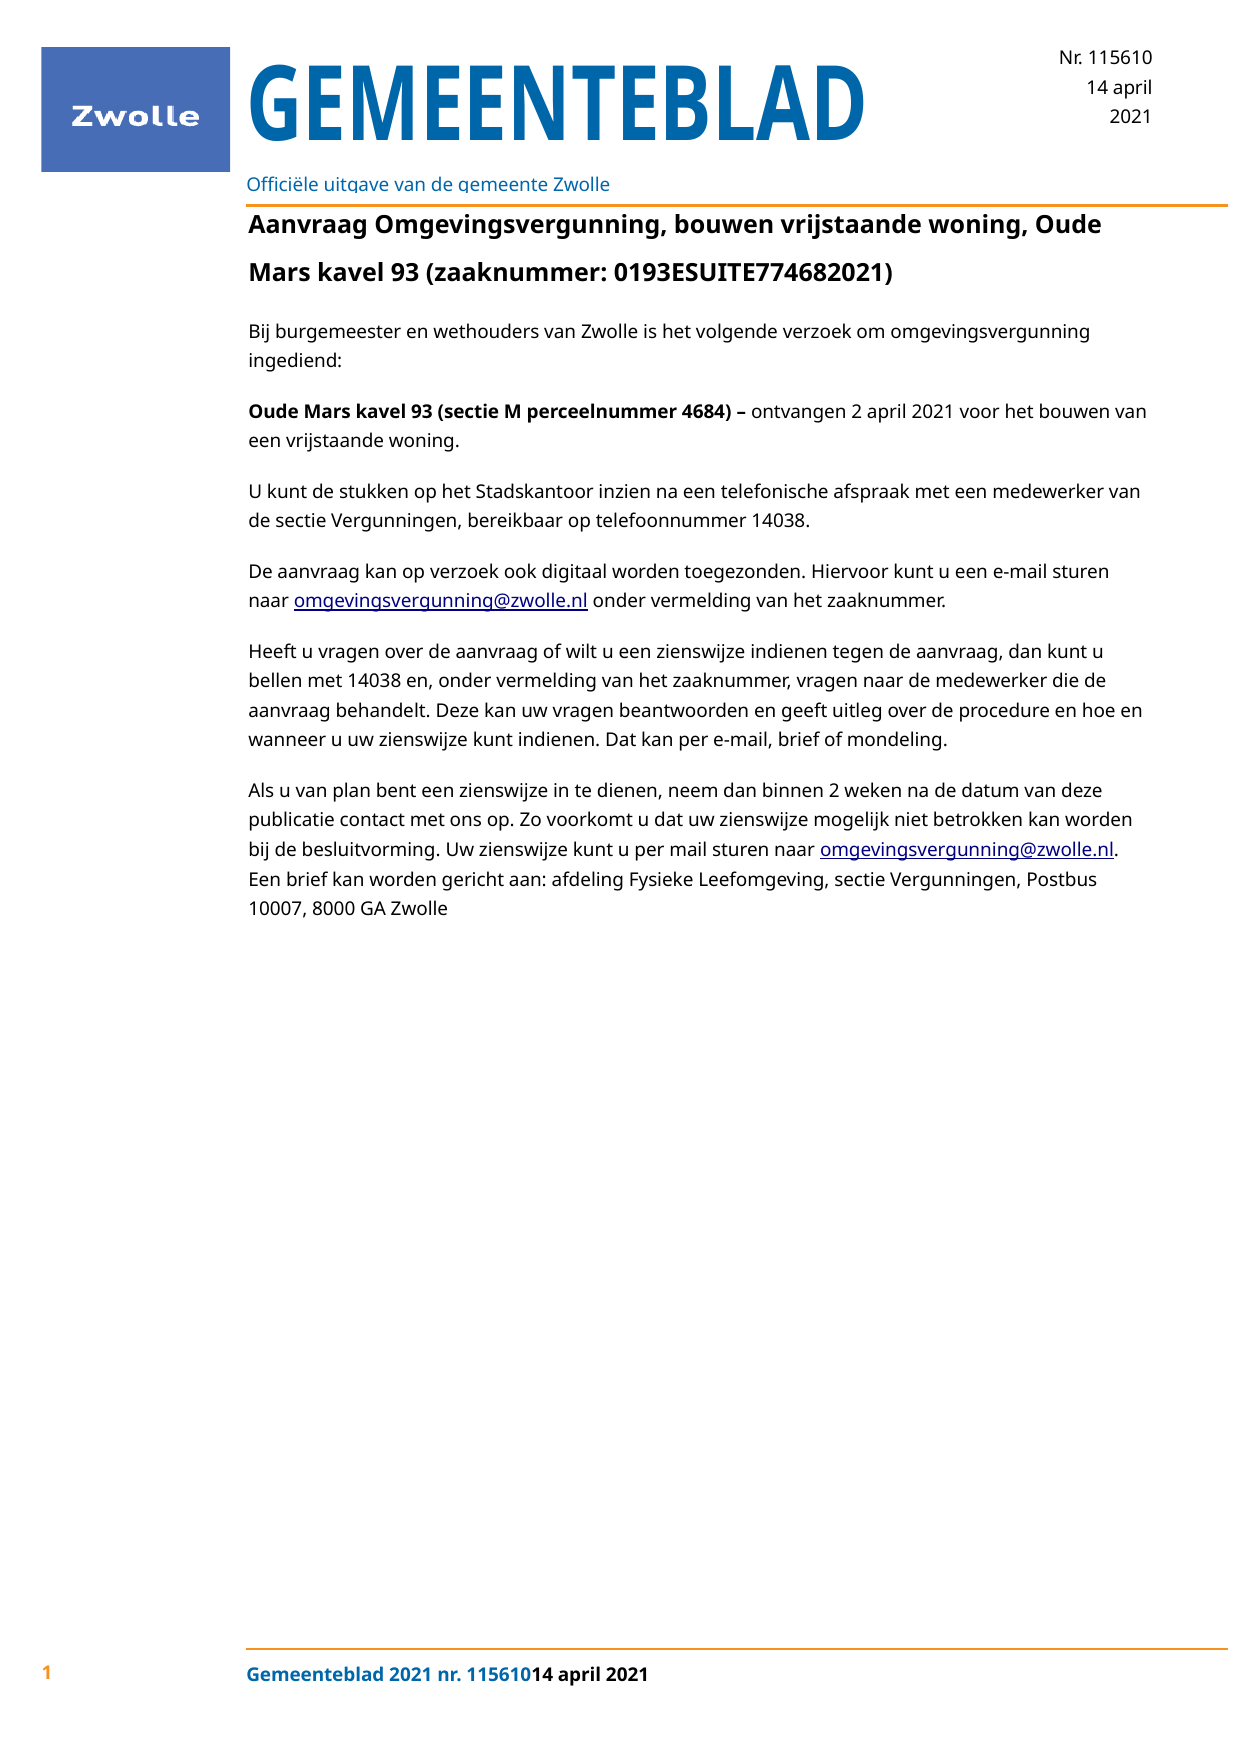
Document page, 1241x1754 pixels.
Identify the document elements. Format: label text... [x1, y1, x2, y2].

text Heeft u vragen over de aanvraag of wilt u een zienswijze indienen tegen de aanvraag, dan kunt u bellen met 14038 en, onder vermelding van het zaaknummer, vragen naar de medewerker die de aanvraag behandelt. Deze kan uw vragen beantwoorden en geeft uitleg over de procedure en hoe en wanneer u uw zienswijze kunt indienen. Dat kan per e-mail, brief of mondeling. [248, 638, 1152, 752]
text Aanvraag Omgevingsvergunning, bouwen vrijstaande woning, Oude Mars kavel 93 (zaaknummer: 0193ESUITE774682021) [248, 207, 1152, 288]
text Als u van plan bent een zienswijze in te dienen, neem dan binnen 2 weken na de datum van deze publicatie contact met ons op. Zo voorkomt u dat uw zienswijze mogelijk niet betrokken kan worden bij de besluitvorming. Uw zienswijze kunt u per mail sturen naar omgevingsvergunning@zwolle.nl. Een brief kan worden gericht aan: afdeling Fysieke Leefomgeving, sectie Vergunningen, Postbus 10007, 8000 GA Zwolle [248, 777, 1152, 921]
text U kunt de stukken op het Stadskantoor inzien na een telefonische afspraak met een medewerker van de sectie Vergunningen, bereikbaar op telefoonnummer 14038. [248, 478, 1152, 533]
text Oude Mars kavel 93 (sectie M perceelnummer 4684) – ontvangen 2 april 2021 voor het bouwen van een vrijstaande woning. [248, 398, 1152, 453]
text De aanvraag kan op verzoek ook digitaal worden toegezonden. Hiervoor kunt u een e-mail sturen naar omgevingsvergunning@zwolle.nl onder vermelding van het zaaknummer. [248, 558, 1152, 613]
text Bij burgemeester en wethouders van Zwolle is het volgende verzoek om omgevingsvergunning ingediend: [248, 318, 1152, 373]
picture [41, 47, 231, 172]
